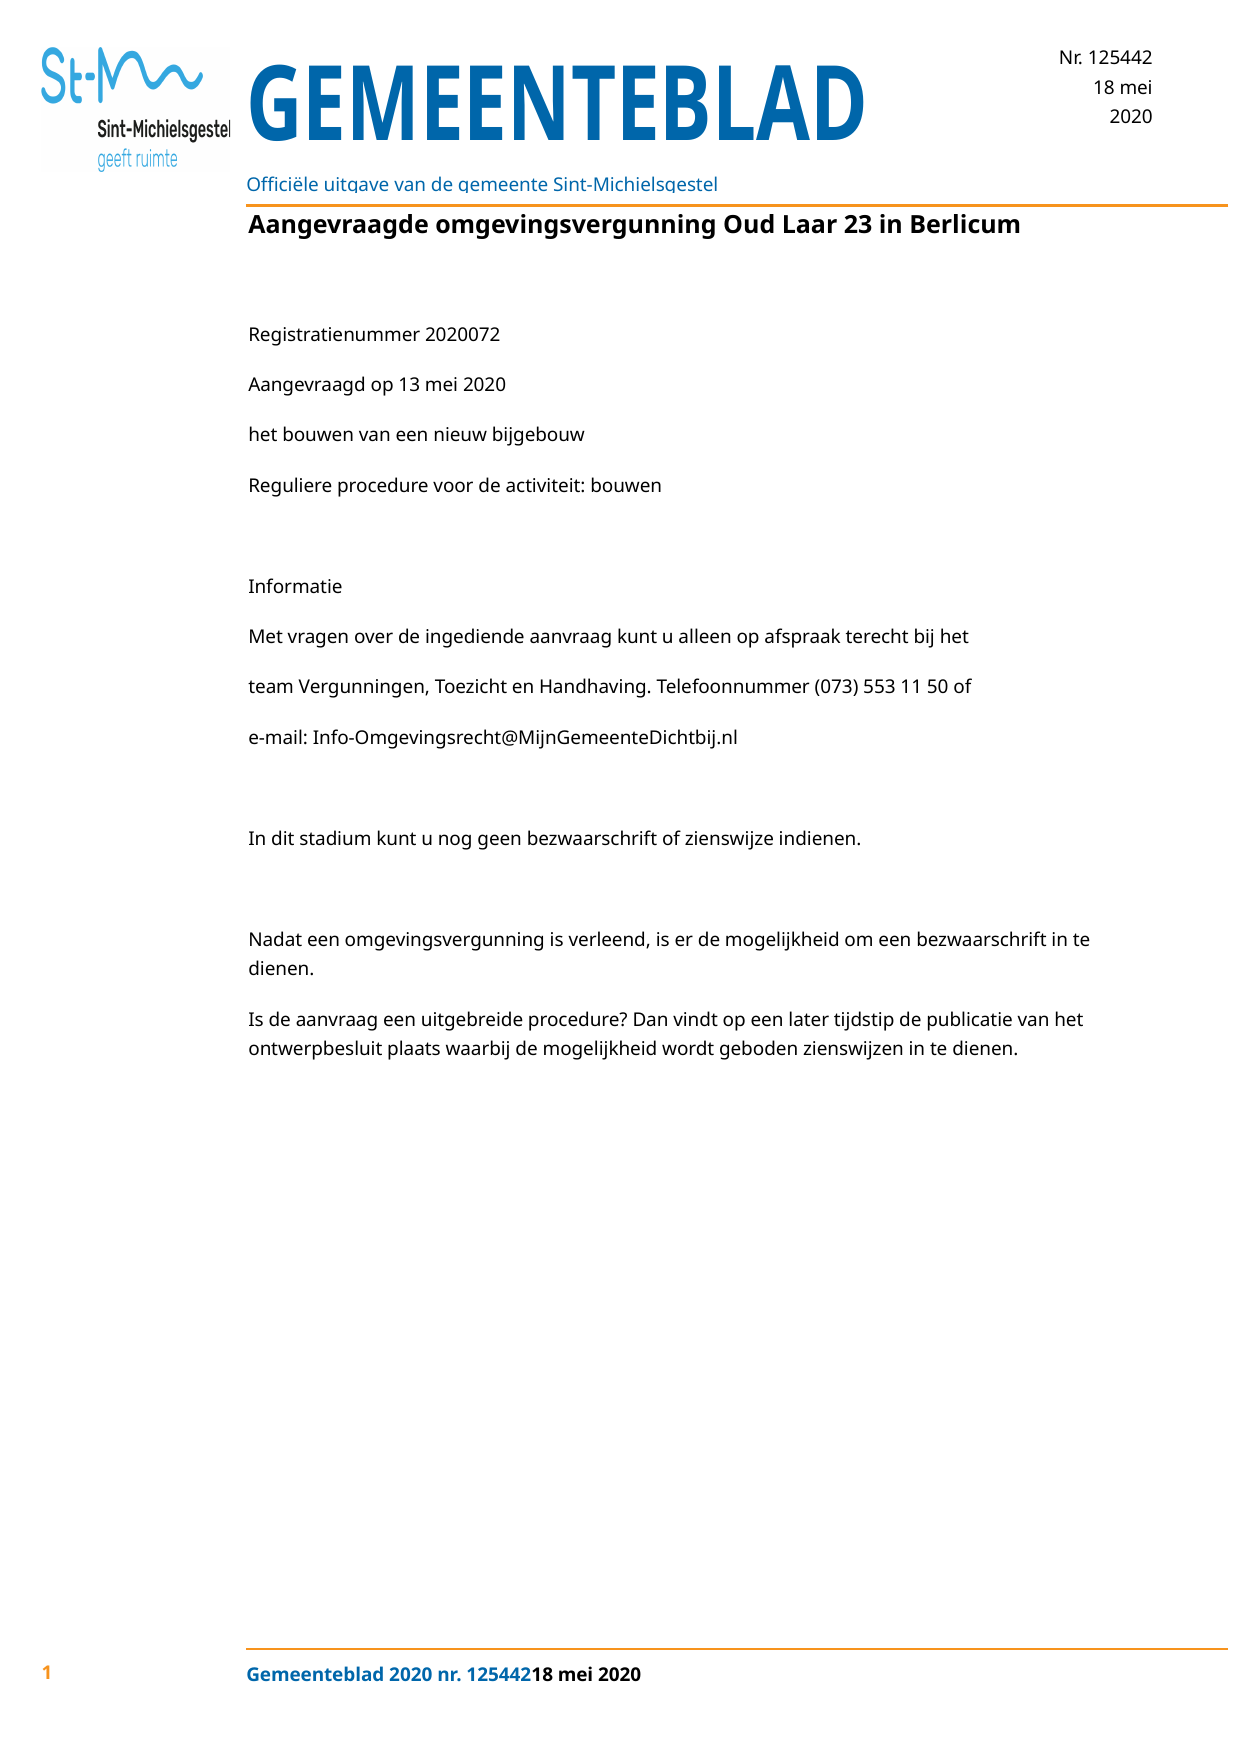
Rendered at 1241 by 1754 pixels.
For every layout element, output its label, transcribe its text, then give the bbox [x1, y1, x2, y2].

text het bouwen van een nieuw bijgebouw [248, 422, 1152, 447]
text Nadat een omgevingsvergunning is verleend, is er de mogelijkheid om een bezwaarschrift in te dienen. [248, 926, 1152, 981]
text Registratienummer 2020072 [248, 321, 1152, 346]
picture [41, 47, 231, 172]
text Reguliere procedure voor de activiteit: bouwen [248, 472, 1152, 498]
text In dit stadium kunt u nog geen bezwaarschrift of zienswijze indienen. [248, 825, 1152, 851]
text Aangevraagd op 13 mei 2020 [248, 371, 1152, 397]
text Informatie [248, 573, 1152, 598]
text team Vergunningen, Toezicht en Handhaving. Telefoonnummer (073) 553 11 50 of [248, 674, 1152, 699]
text Aangevraagde omgevingsvergunning Oud Laar 23 in Berlicum [248, 207, 1152, 241]
text Is de aanvraag een uitgebreide procedure? Dan vindt op een later tijdstip de publicatie van het ontwerpbesluit plaats waarbij de mogelijkheid wordt geboden zienswijzen in te dienen. [248, 1006, 1152, 1061]
text e-mail: Info-Omgevingsrecht@MijnGemeenteDichtbij.nl [248, 724, 1152, 750]
text Met vragen over de ingediende aanvraag kunt u alleen op afspraak terecht bij het [248, 623, 1152, 649]
